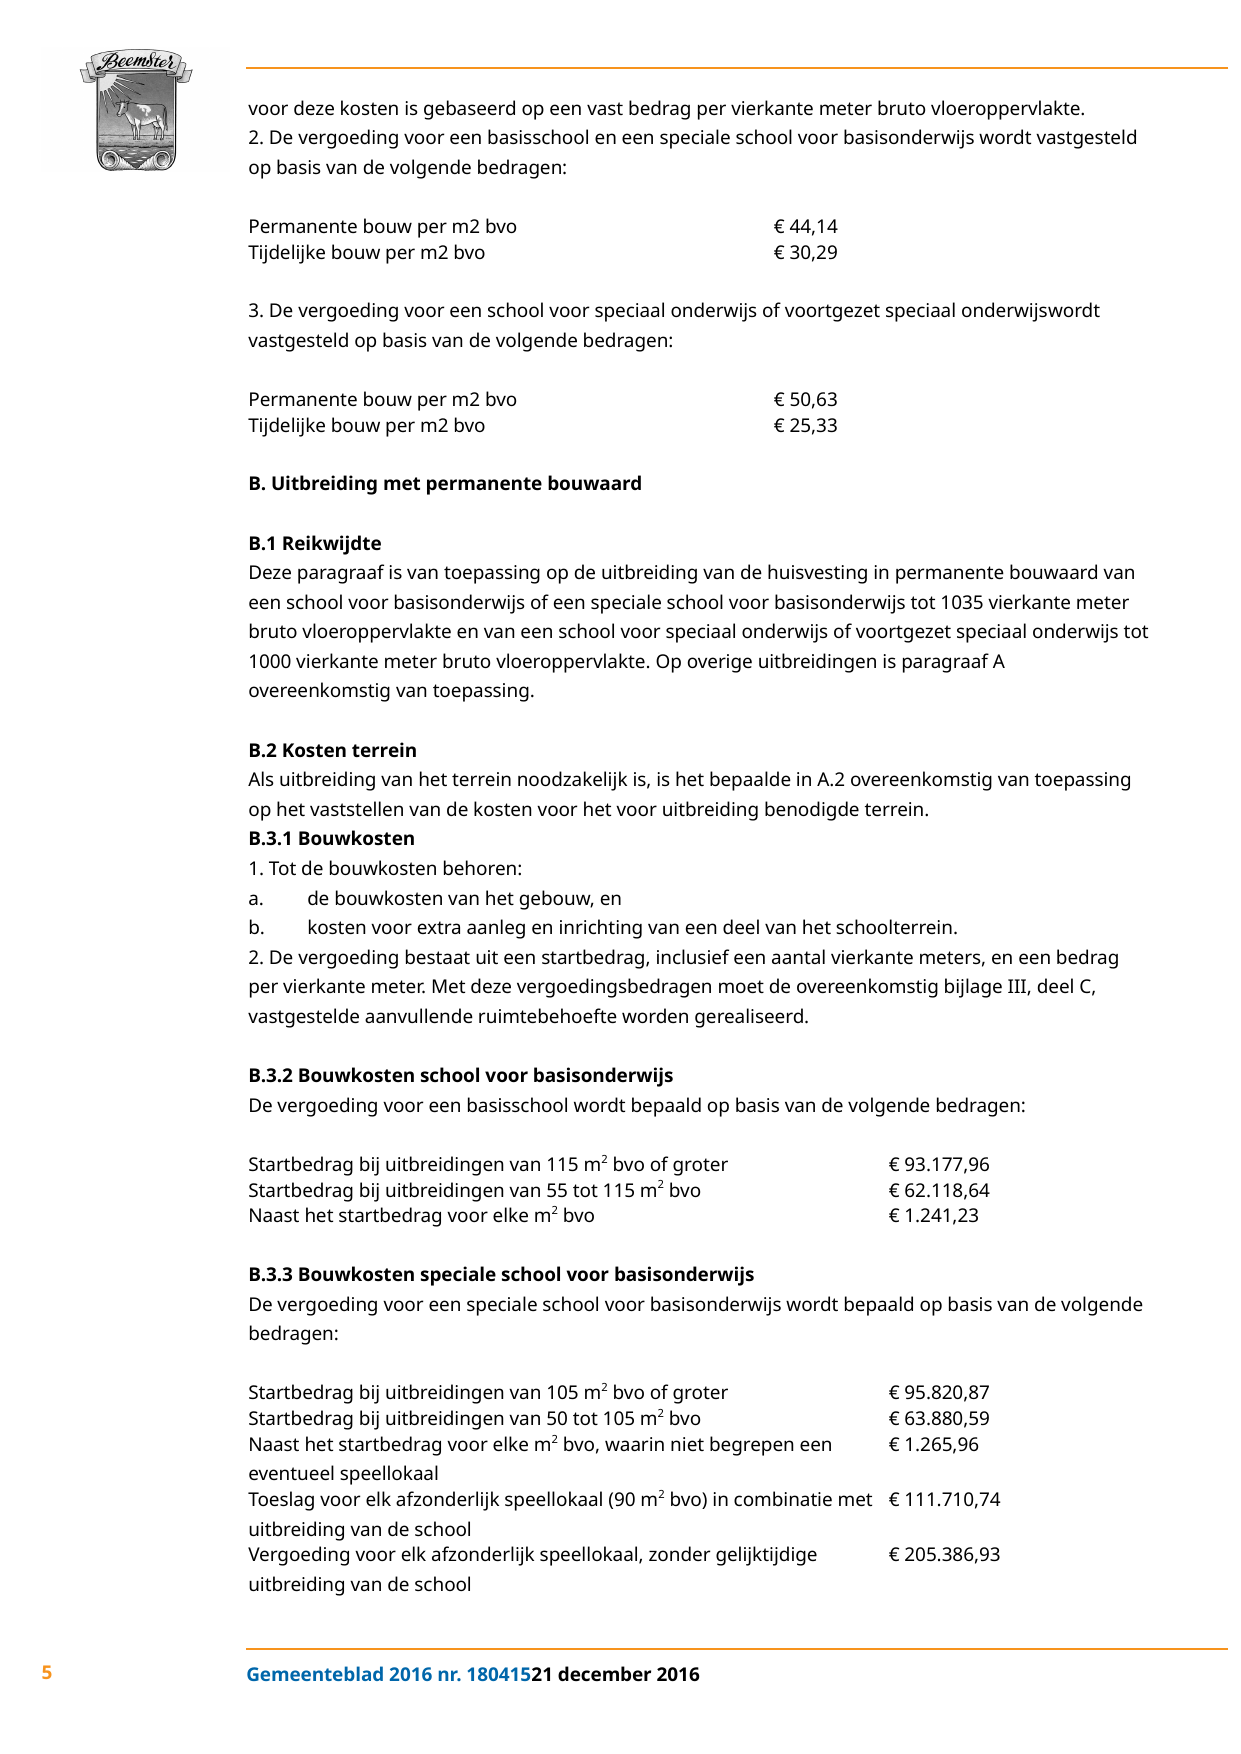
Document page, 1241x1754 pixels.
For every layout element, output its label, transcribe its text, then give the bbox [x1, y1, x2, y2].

list de bouwkosten van het gebouw, en [248, 885, 1152, 911]
table_cell € 205.386,93 [889, 1542, 1152, 1597]
text Als uitbreiding van het terrein noodzakelijk is, is het bepaalde in A.2 overeenkomstig van toepassing op het vaststellen van de kosten voor het voor uitbreiding benodigde terrein. [248, 766, 1152, 822]
table_header € 95.820,87 [889, 1380, 1152, 1405]
text 3. De vergoeding voor een school voor speciaal onderwijs of voortgezet speciaal onderwijswordt vastgesteld op basis van de volgende bedragen: [248, 297, 1152, 353]
text B.3.1 Bouwkosten [248, 826, 1152, 851]
text 1. Tot de bouwkosten behoren: [248, 855, 1152, 881]
table_cell Tijdelijke bouw per m2 bvo [248, 412, 774, 438]
table_header € 50,63 [774, 386, 1152, 412]
text Deze paragraaf is van toepassing op de uitbreiding van de huisvesting in permanente bouwaard van een school voor basisonderwijs of een speciale school voor basisonderwijs tot 1035 vierkante meter bruto vloeroppervlakte en van een school voor speciaal onderwijs of voortgezet speciaal onderwijs tot 1000 vierkante meter bruto vloeroppervlakte. Op overige uitbreidingen is paragraaf A overeenkomstig van toepassing. [248, 559, 1152, 703]
table_header € 93.177,96 [889, 1151, 1152, 1177]
text De vergoeding voor een speciale school voor basisonderwijs wordt bepaald op basis van de volgende bedragen: [248, 1291, 1152, 1346]
table_header Startbedrag bij uitbreidingen van 105 m2 bvo of groter [248, 1380, 888, 1405]
table_header Permanente bouw per m2 bvo [248, 213, 774, 239]
text B.2 Kosten terrein [248, 737, 1152, 763]
table_header Permanente bouw per m2 bvo [248, 386, 774, 412]
text De vergoeding voor een basisschool wordt bepaald op basis van de volgende bedragen: [248, 1092, 1152, 1118]
table_cell € 63.880,59 [889, 1405, 1152, 1431]
table_cell € 30,29 [774, 239, 1152, 265]
table_cell Startbedrag bij uitbreidingen van 50 tot 105 m2 bvo [248, 1405, 888, 1431]
table_header € 44,14 [774, 213, 1152, 239]
table_cell Tijdelijke bouw per m2 bvo [248, 239, 774, 265]
table_cell Naast het startbedrag voor elke m2 bvo [248, 1203, 888, 1228]
text B.3.2 Bouwkosten school voor basisonderwijs [248, 1062, 1152, 1088]
text voor deze kosten is gebaseerd op een vast bedrag per vierkante meter bruto vloeroppervlakte. [248, 95, 1152, 121]
table_cell € 25,33 [774, 412, 1152, 438]
list kosten voor extra aanleg en inrichting van een deel van het schoolterrein. [248, 914, 1152, 940]
table_cell € 1.265,96 [889, 1431, 1152, 1486]
table_header Startbedrag bij uitbreidingen van 115 m2 bvo of groter [248, 1151, 888, 1177]
table_cell Naast het startbedrag voor elke m2 bvo, waarin niet begrepen een eventueel speellokaal [248, 1431, 888, 1486]
text B. Uitbreiding met permanente bouwaard [248, 471, 1152, 496]
text 2. De vergoeding voor een basisschool en een speciale school voor basisonderwijs wordt vastgesteld op basis van de volgende bedragen: [248, 124, 1152, 180]
table_cell Toeslag voor elk afzonderlijk speellokaal (90 m2 bvo) in combinatie met uitbreiding van de school [248, 1486, 888, 1542]
table_cell Vergoeding voor elk afzonderlijk speellokaal, zonder gelijktijdige uitbreiding van de school [248, 1542, 888, 1597]
picture [41, 47, 231, 172]
table_cell € 62.118,64 [889, 1177, 1152, 1203]
table_cell Startbedrag bij uitbreidingen van 55 tot 115 m2 bvo [248, 1177, 888, 1203]
table_cell € 1.241,23 [889, 1203, 1152, 1228]
text B.3.3 Bouwkosten speciale school voor basisonderwijs [248, 1261, 1152, 1287]
table_cell € 111.710,74 [889, 1486, 1152, 1542]
text B.1 Reikwijdte [248, 530, 1152, 556]
text 2. De vergoeding bestaat uit een startbedrag, inclusief een aantal vierkante meters, en een bedrag per vierkante meter. Met deze vergoedingsbedragen moet de overeenkomstig bijlage III, deel C, vastgestelde aanvullende ruimtebehoefte worden gerealiseerd. [248, 944, 1152, 1029]
